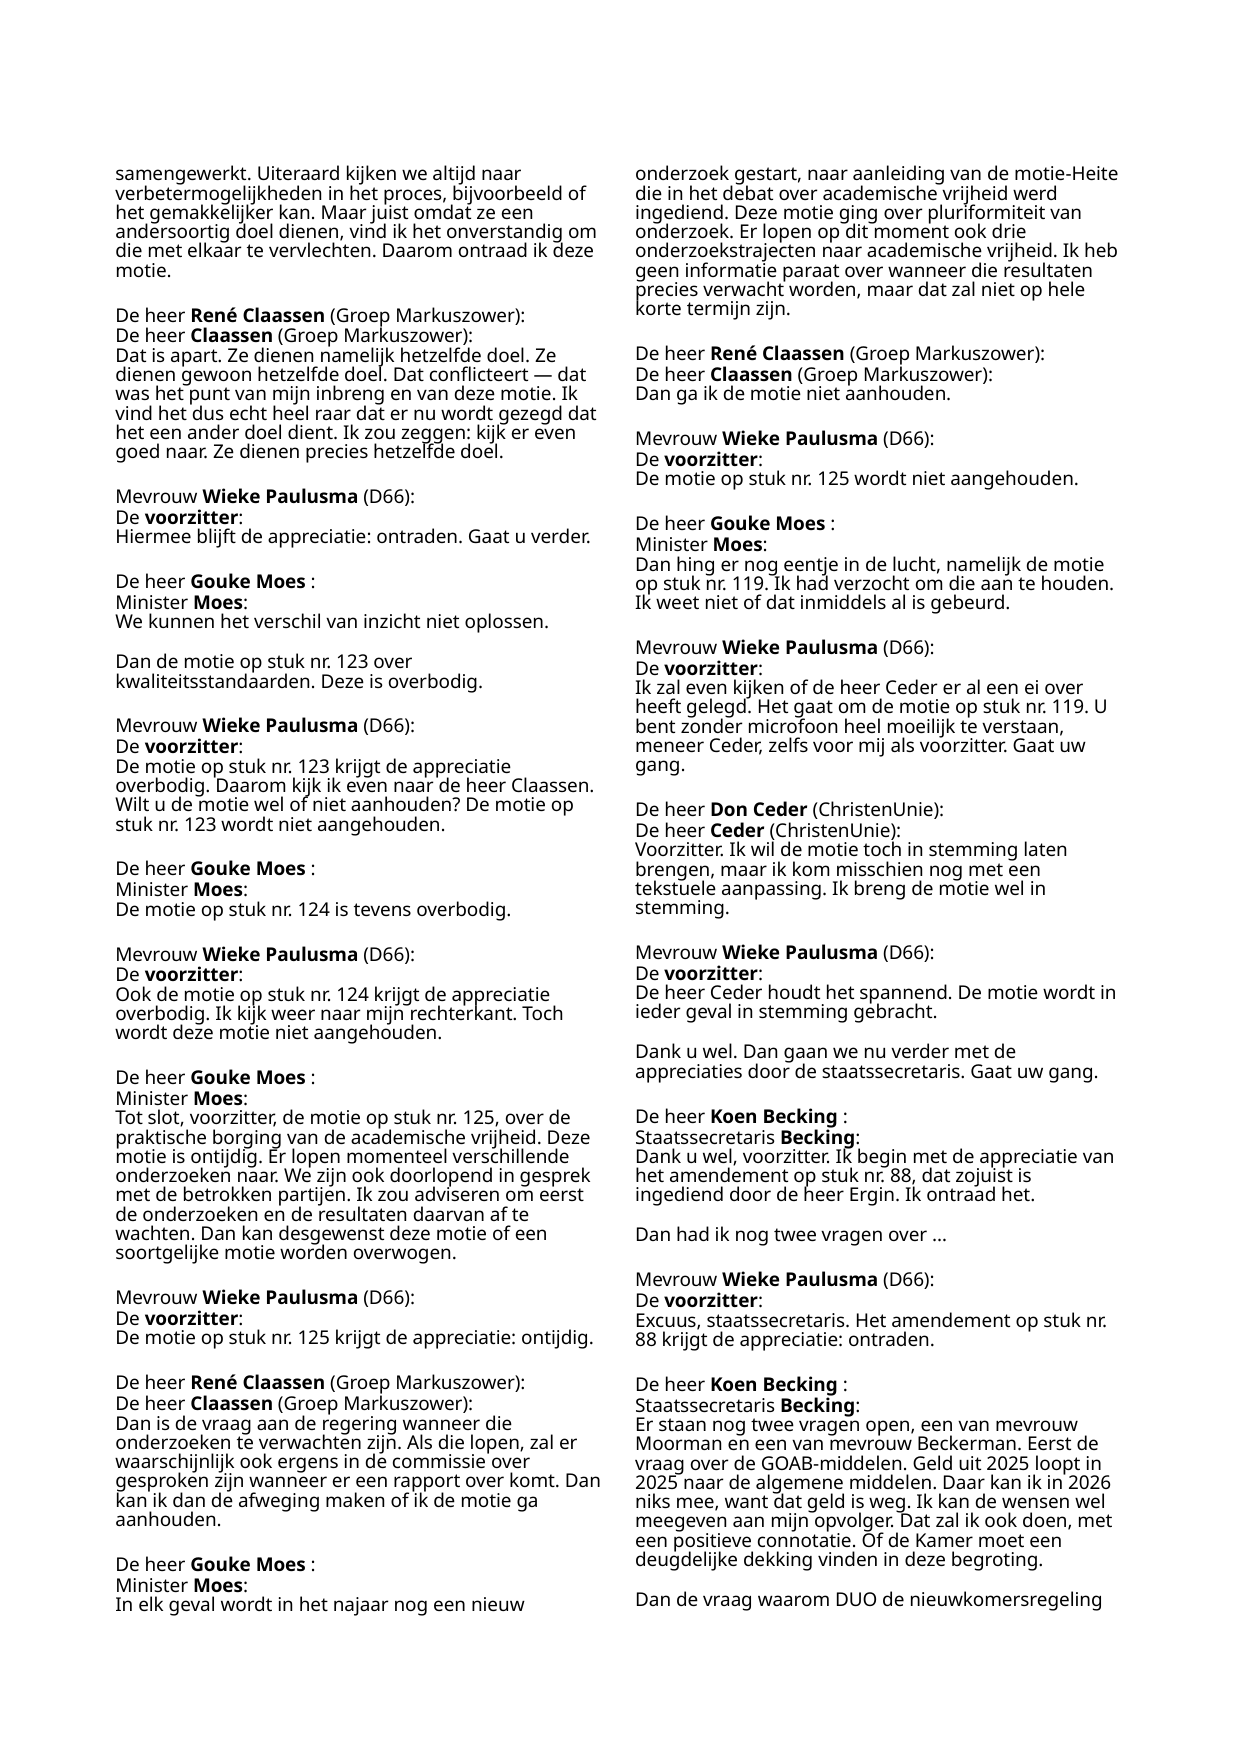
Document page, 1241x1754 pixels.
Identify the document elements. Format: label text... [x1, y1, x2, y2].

text Minister Moes: [115, 881, 605, 901]
text Dan hing er nog eentje in de lucht, namelijk de motie op stuk nr. 119. Ik had verzocht om die aan te houden. Ik weet niet of dat inmiddels al is gebeurd. [635, 556, 1125, 613]
text Dan ga ik de motie niet aanhouden. [635, 385, 1125, 404]
text Mevrouw Wieke Paulusma (D66): [115, 483, 605, 509]
text De heer Koen Becking : [635, 1371, 1125, 1397]
text De motie op stuk nr. 125 krijgt de appreciatie: ontijdig. [115, 1329, 605, 1349]
text Hiermee blijft de appreciatie: ontraden. Gaat u verder. [115, 528, 605, 547]
text De heer Don Ceder (ChristenUnie): [635, 796, 1125, 822]
text De heer René Claassen (Groep Markuszower): [115, 302, 605, 327]
text De heer Claassen (Groep Markuszower): [115, 1395, 605, 1414]
text De heer Ceder houdt het spannend. De motie wordt in ieder geval in stemming gebracht. [635, 984, 1125, 1023]
text De heer Claassen (Groep Markuszower): [115, 327, 605, 347]
text Dan de vraag waarom DUO de nieuwkomersregeling [635, 1591, 1125, 1610]
text Dat is apart. Ze dienen namelijk hetzelfde doel. Ze dienen gewoon hetzelfde doel. Dat conflicteert — dat was het punt van mijn inbreng en van deze motie. Ik vind het dus echt heel raar dat er nu wordt gezegd dat het een ander doel dient. Ik zou zeggen: kijk er even goed naar. Ze dienen precies hetzelfde doel. [115, 347, 605, 462]
text De heer Koen Becking : [635, 1103, 1125, 1129]
text De heer Gouke Moes : [115, 856, 605, 881]
text In elk geval wordt in het najaar nog een nieuw [115, 1596, 605, 1615]
text Dan de motie op stuk nr. 123 over kwaliteitsstandaarden. Deze is overbodig. [115, 653, 605, 692]
text Minister Moes: [635, 536, 1125, 556]
text Voorzitter. Ik wil de motie toch in stemming laten brengen, maar ik kom misschien nog met een tekstuele aanpassing. Ik breng de motie wel in stemming. [635, 841, 1125, 918]
text Dank u wel, voorzitter. Ik begin met de appreciatie van het amendement op stuk nr. 88, dat zojuist is ingediend door de heer Ergin. Ik ontraad het. [635, 1148, 1125, 1206]
text Dan had ik nog twee vragen over … [635, 1226, 1125, 1246]
text De heer Gouke Moes : [635, 511, 1125, 536]
text De heer René Claassen (Groep Markuszower): [635, 340, 1125, 366]
text De heer Gouke Moes : [115, 1551, 605, 1577]
text Mevrouw Wieke Paulusma (D66): [635, 634, 1125, 660]
text De heer Ceder (ChristenUnie): [635, 822, 1125, 841]
text De heer Gouke Moes : [115, 1064, 605, 1090]
text Excuus, staatssecretaris. Het amendement op stuk nr. 88 krijgt de appreciatie: ontraden. [635, 1312, 1125, 1350]
text Mevrouw Wieke Paulusma (D66): [635, 939, 1125, 965]
text Staatssecretaris Becking: [635, 1397, 1125, 1416]
text Mevrouw Wieke Paulusma (D66): [635, 1267, 1125, 1292]
text Mevrouw Wieke Paulusma (D66): [115, 941, 605, 966]
text Mevrouw Wieke Paulusma (D66): [115, 1284, 605, 1310]
text De voorzitter: [115, 509, 605, 528]
text Er staan nog twee vragen open, een van mevrouw Moorman en een van mevrouw Beckerman. Eerst de vraag over de GOAB-middelen. Geld uit 2025 loopt in 2025 naar de algemene middelen. Daar kan ik in 2026 niks mee, want dat geld is weg. Ik kan de wensen wel meegeven aan mijn opvolger. Dat zal ik ook doen, met een positieve connotatie. Of de Kamer moet een deugdelijke dekking vinden in deze begroting. [635, 1416, 1125, 1570]
text De motie op stuk nr. 124 is tevens overbodig. [115, 901, 605, 920]
text De voorzitter: [115, 1310, 605, 1329]
text Mevrouw Wieke Paulusma (D66): [115, 713, 605, 738]
text De heer Claassen (Groep Markuszower): [635, 366, 1125, 385]
text Ik zal even kijken of de heer Ceder er al een ei over heeft gelegd. Het gaat om de motie op stuk nr. 119. U bent zonder microfoon heel moeilijk te verstaan, meneer Ceder, zelfs voor mij als voorzitter. Gaat uw gang. [635, 679, 1125, 776]
text De voorzitter: [115, 966, 605, 986]
text De voorzitter: [635, 451, 1125, 470]
text onderzoek gestart, naar aanleiding van de motie-Heite die in het debat over academische vrijheid werd ingediend. Deze motie ging over pluriformiteit van onderzoek. Er lopen op dit moment ook drie onderzoekstrajecten naar academische vrijheid. Ik heb geen informatie paraat over wanneer die resultaten precies verwacht worden, maar dat zal niet op hele korte termijn zijn. [635, 165, 1125, 319]
text Dan is de vraag aan de regering wanneer die onderzoeken te verwachten zijn. Als die lopen, zal er waarschijnlijk ook ergens in de commissie over gesproken zijn wanneer er een rapport over komt. Dan kan ik dan de afweging maken of ik de motie ga aanhouden. [115, 1414, 605, 1530]
text Tot slot, voorzitter, de motie op stuk nr. 125, over de praktische borging van de academische vrijheid. Deze motie is ontijdig. Er lopen momenteel verschillende onderzoeken naar. We zijn ook doorlopend in gesprek met de betrokken partijen. Ik zou adviseren om eerst de onderzoeken en de resultaten daarvan af te wachten. Dan kan desgewenst deze motie of een soortgelijke motie worden overwogen. [115, 1109, 605, 1263]
text De motie op stuk nr. 125 wordt niet aangehouden. [635, 470, 1125, 490]
text De heer René Claassen (Groep Markuszower): [115, 1369, 605, 1395]
text samengewerkt. Uiteraard kijken we altijd naar verbetermogelijkheden in het proces, bijvoorbeeld of het gemakkelijker kan. Maar juist omdat ze een andersoortig doel dienen, vind ik het onverstandig om die met elkaar te vervlechten. Daarom ontraad ik deze motie. [115, 165, 605, 281]
text Ook de motie op stuk nr. 124 krijgt de appreciatie overbodig. Ik kijk weer naar mijn rechterkant. Toch wordt deze motie niet aangehouden. [115, 986, 605, 1043]
text Mevrouw Wieke Paulusma (D66): [635, 425, 1125, 451]
text Staatssecretaris Becking: [635, 1129, 1125, 1148]
text De voorzitter: [635, 965, 1125, 984]
text De heer Gouke Moes : [115, 568, 605, 594]
text De motie op stuk nr. 123 krijgt de appreciatie overbodig. Daarom kijk ik even naar de heer Claassen. Wilt u de motie wel of niet aanhouden? De motie op stuk nr. 123 wordt niet aangehouden. [115, 758, 605, 835]
text Minister Moes: [115, 1577, 605, 1596]
text Dank u wel. Dan gaan we nu verder met de appreciaties door de staatssecretaris. Gaat uw gang. [635, 1043, 1125, 1082]
text We kunnen het verschil van inzicht niet oplossen. [115, 613, 605, 633]
text De voorzitter: [115, 738, 605, 758]
text De voorzitter: [635, 660, 1125, 679]
text Minister Moes: [115, 594, 605, 613]
text De voorzitter: [635, 1292, 1125, 1312]
text Minister Moes: [115, 1090, 605, 1109]
